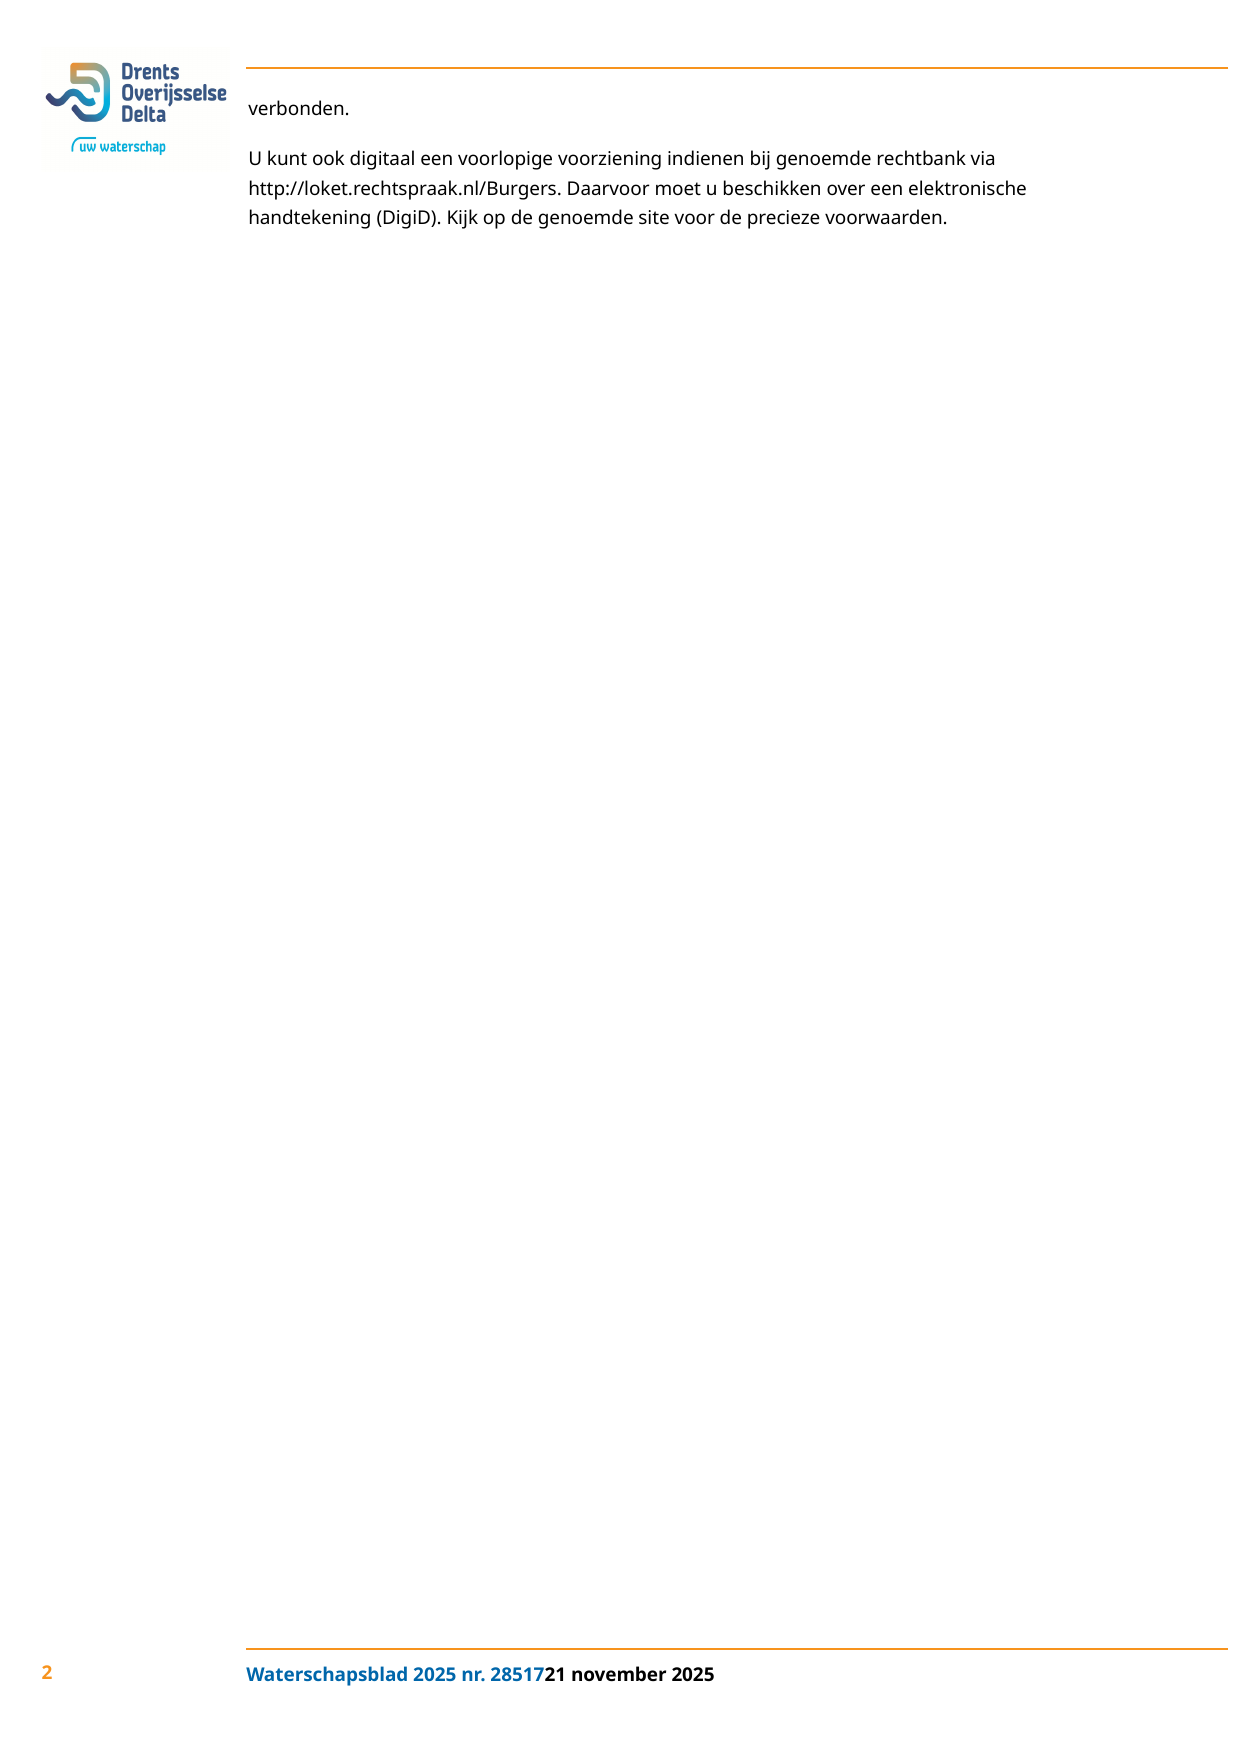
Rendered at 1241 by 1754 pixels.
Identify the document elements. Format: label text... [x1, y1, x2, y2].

picture [41, 47, 231, 172]
text verbonden. [248, 95, 1152, 121]
text U kunt ook digitaal een voorlopige voorziening indienen bij genoemde rechtbank via http://loket.rechtspraak.nl/Burgers. Daarvoor moet u beschikken over een elektronische handtekening (DigiD). Kijk op de genoemde site voor de precieze voorwaarden. [248, 145, 1152, 230]
